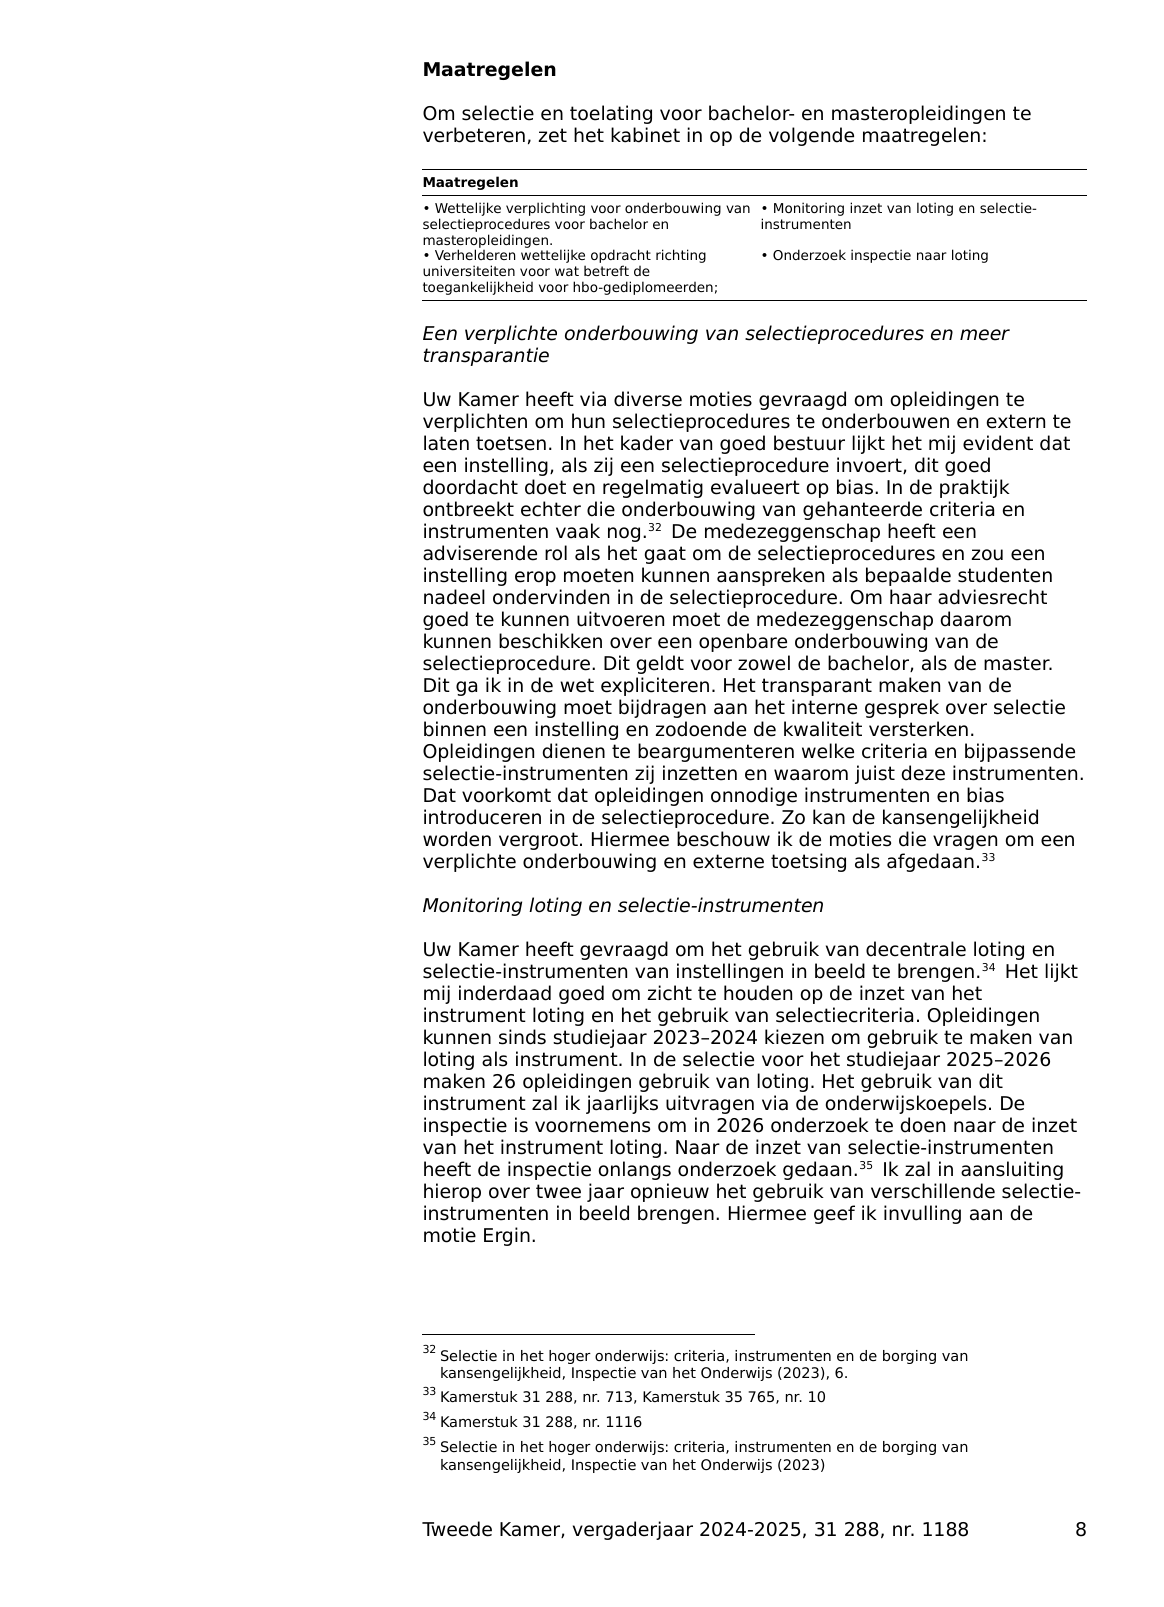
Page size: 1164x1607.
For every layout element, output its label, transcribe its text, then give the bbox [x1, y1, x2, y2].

subtitle Een verplichte onderbouwing van selectieprocedures en meer transparantie [422, 323, 1087, 367]
text Uw Kamer heeft gevraagd om het gebruik van decentrale loting en selectie-instrumenten van instellingen in beeld te brengen. Het lijkt mij inderdaad goed om zicht te houden op de inzet van het instrument loting en het gebruik van selectiecriteria. Opleidingen kunnen sinds studiejaar 2023–2024 kiezen om gebruik te maken van loting als instrument. In de selectie voor het studiejaar 2025–2026 maken 26 opleidingen gebruik van loting. Het gebruik van dit instrument zal ik jaarlijks uitvragen via de onderwijskoepels. De inspectie is voornemens om in 2026 onderzoek te doen naar de inzet van het instrument loting. Naar de inzet van selectie-instrumenten heeft de inspectie onlangs onderzoek gedaan. Ik zal in aansluiting hierop over twee jaar opnieuw het gebruik van verschillende selectie-instrumenten in beeld brengen. Hiermee geef ik invulling aan de motie Ergin. [422, 939, 1087, 1247]
table_cell • Verhelderen wettelijke opdracht richting universiteiten voor wat betreft de toegankelijkheid voor hbo-gediplomeerden; [422, 248, 754, 300]
text Selectie in het hoger onderwijs: criteria, instrumenten en de borging van kansengelijkheid, Inspectie van het Onderwijs (2023) [422, 1435, 1087, 1474]
text Kamerstuk 31 288, nr. 713, Kamerstuk 35 765, nr. 10 [422, 1385, 1087, 1407]
text Om selectie en toelating voor bachelor- en masteropleidingen te verbeteren, zet het kabinet in op de volgende maatregelen: [422, 103, 1087, 147]
text Selectie in het hoger onderwijs: criteria, instrumenten en de borging van kansengelijkheid, Inspectie van het Onderwijs (2023), 6. [422, 1343, 1087, 1382]
table_cell • Onderzoek inspectie naar loting [754, 248, 1087, 300]
table_cell • Monitoring inzet van loting en selectie-instrumenten [754, 196, 1087, 248]
table_cell • Wettelijke verplichting voor onderbouwing van selectieprocedures voor bachelor en masteropleidingen. [422, 196, 754, 248]
subtitle Maatregelen [422, 59, 1087, 81]
table_header Maatregelen [422, 170, 1087, 195]
text Uw Kamer heeft via diverse moties gevraagd om opleidingen te verplichten om hun selectieprocedures te onderbouwen en extern te laten toetsen. In het kader van goed bestuur lijkt het mij evident dat een instelling, als zij een selectieprocedure invoert, dit goed doordacht doet en regelmatig evalueert op bias. In de praktijk ontbreekt echter die onderbouwing van gehanteerde criteria en instrumenten vaak nog. De medezeggenschap heeft een adviserende rol als het gaat om de selectieprocedures en zou een instelling erop moeten kunnen aanspreken als bepaalde studenten nadeel ondervinden in de selectieprocedure. Om haar adviesrecht goed te kunnen uitvoeren moet de medezeggenschap daarom kunnen beschikken over een openbare onderbouwing van de selectieprocedure. Dit geldt voor zowel de bachelor, als de master. Dit ga ik in de wet expliciteren. Het transparant maken van de onderbouwing moet bijdragen aan het interne gesprek over selectie binnen een instelling en zodoende de kwaliteit versterken. Opleidingen dienen te beargumenteren welke criteria en bijpassende selectie-instrumenten zij inzetten en waarom juist deze instrumenten. Dat voorkomt dat opleidingen onnodige instrumenten en bias introduceren in de selectieprocedure. Zo kan de kansengelijkheid worden vergroot. Hiermee beschouw ik de moties die vragen om een verplichte onderbouwing en externe toetsing als afgedaan. [422, 389, 1087, 873]
subtitle Monitoring loting en selectie-instrumenten [422, 895, 1087, 917]
text Kamerstuk 31 288, nr. 1116 [422, 1410, 1087, 1432]
